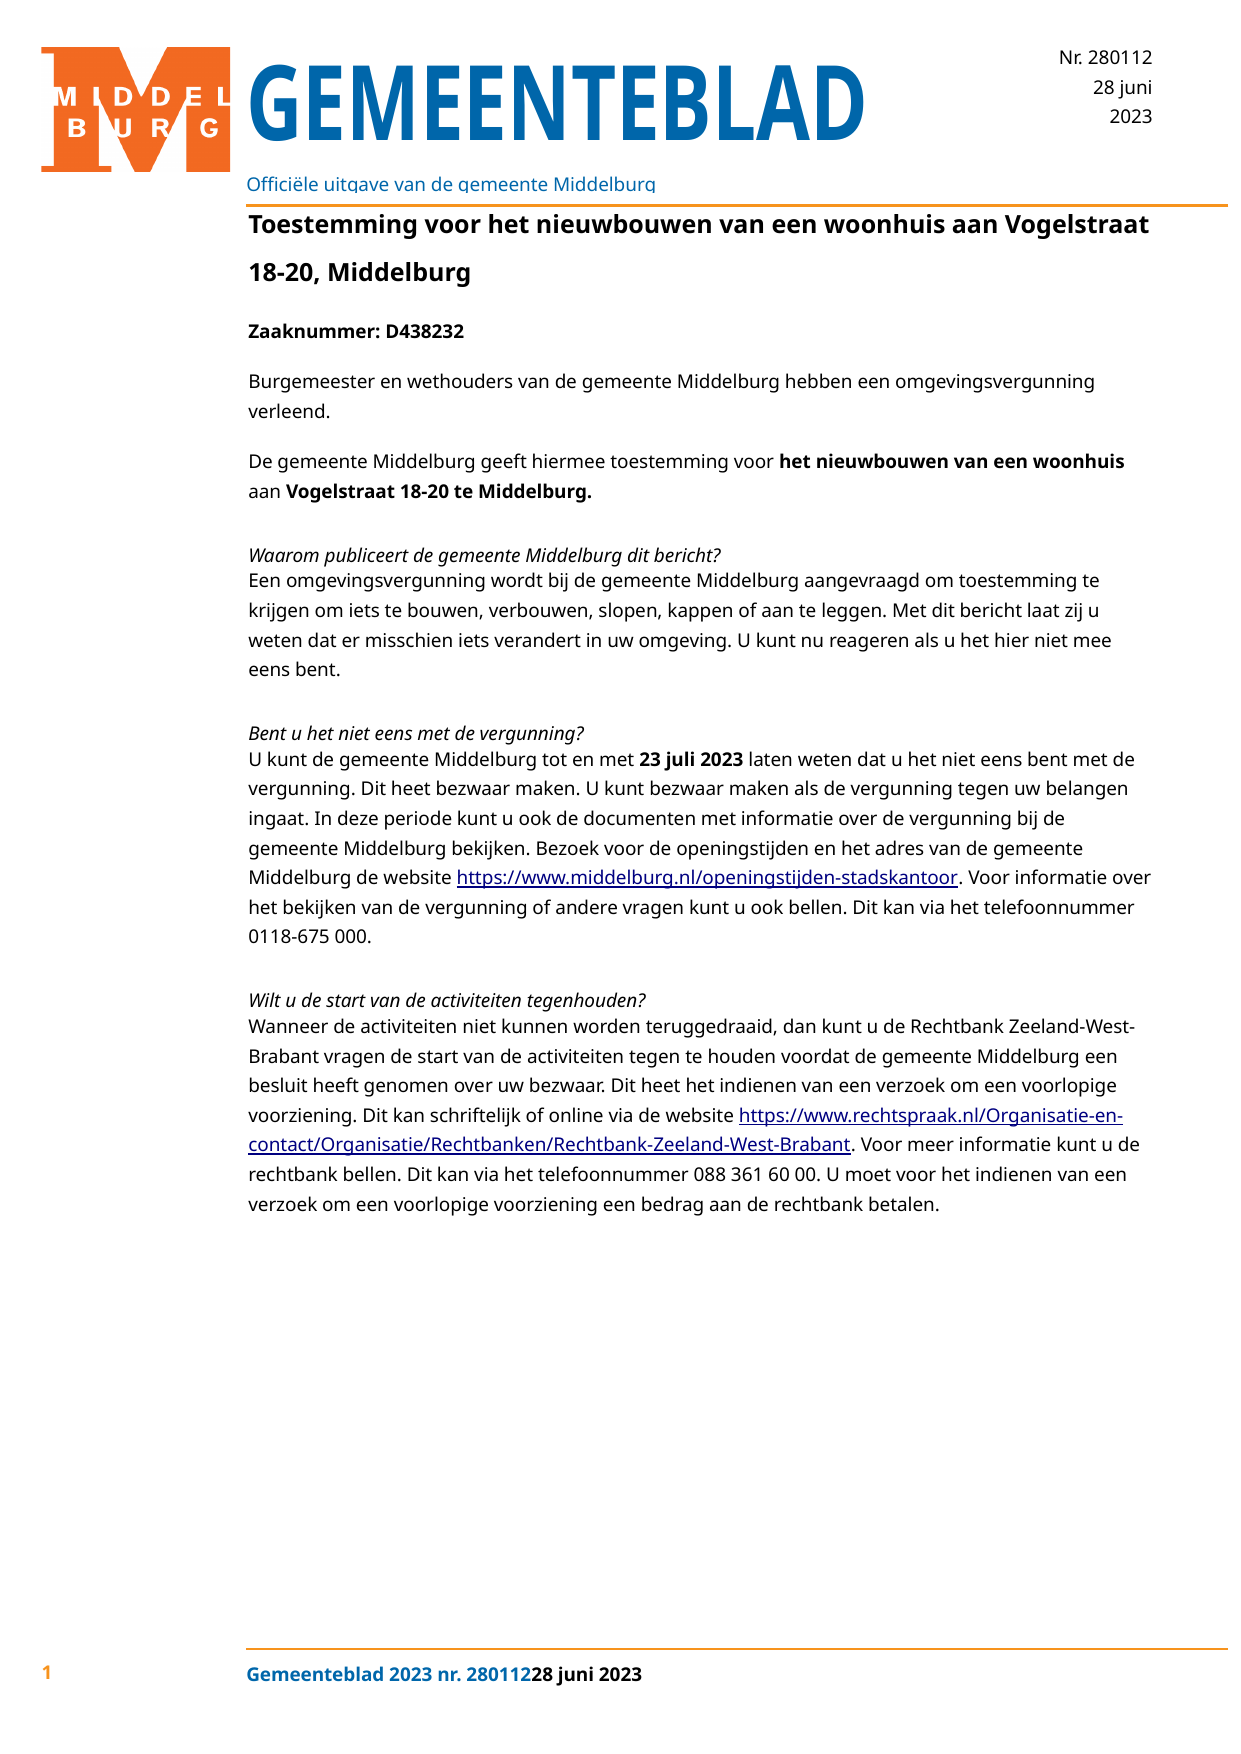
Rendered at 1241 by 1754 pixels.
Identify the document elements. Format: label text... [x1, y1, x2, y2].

text Een omgevingsvergunning wordt bij de gemeente Middelburg aangevraagd om toestemming te krijgen om iets te bouwen, verbouwen, slopen, kappen of aan te leggen. Met dit bericht laat zij u weten dat er misschien iets verandert in uw omgeving. U kunt nu reageren als u het hier niet mee eens bent. [248, 568, 1152, 682]
text Wilt u de start van de activiteiten tegenhouden? [248, 987, 1152, 1013]
picture [41, 47, 231, 172]
text Wanneer de activiteiten niet kunnen worden teruggedraaid, dan kunt u de Rechtbank Zeeland-West-Brabant vragen de start van de activiteiten tegen te houden voordat de gemeente Middelburg een besluit heeft genomen over uw bezwaar. Dit heet het indienen van een verzoek om een voorlopige voorziening. Dit kan schriftelijk of online via de website https://www.rechtspraak.nl/Organisatie-en-contact/Organisatie/Rechtbanken/Rechtbank-Zeeland-West-Brabant. Voor meer informatie kunt u de rechtbank bellen. Dit kan via het telefoonnummer 088 361 60 00. U moet voor het indienen van een verzoek om een voorlopige voorziening een bedrag aan de rechtbank betalen. [248, 1013, 1152, 1216]
text U kunt de gemeente Middelburg tot en met 23 juli 2023 laten weten dat u het niet eens bent met de vergunning. Dit heet bezwaar maken. U kunt bezwaar maken als de vergunning tegen uw belangen ingaat. In deze periode kunt u ook de documenten met informatie over de vergunning bij de gemeente Middelburg bekijken. Bezoek voor de openingstijden en het adres van de gemeente Middelburg de website https://www.middelburg.nl/openingstijden-stadskantoor. Voor informatie over het bekijken van de vergunning of andere vragen kunt u ook bellen. Dit kan via het telefoonnummer 0118-675 000. [248, 746, 1152, 949]
text De gemeente Middelburg geeft hiermee toestemming voor het nieuwbouwen van een woonhuis aan Vogelstraat 18-20 te Middelburg. [248, 448, 1152, 504]
text Burgemeester en wethouders van de gemeente Middelburg hebben een omgevingsvergunning verleend. [248, 368, 1152, 424]
text Toestemming voor het nieuwbouwen van een woonhuis aan Vogelstraat 18-20, Middelburg [248, 207, 1152, 288]
text Zaaknummer: D438232 [248, 318, 1152, 344]
text Bent u het niet eens met de vergunning? [248, 720, 1152, 746]
text Waarom publiceert de gemeente Middelburg dit bericht? [248, 542, 1152, 568]
